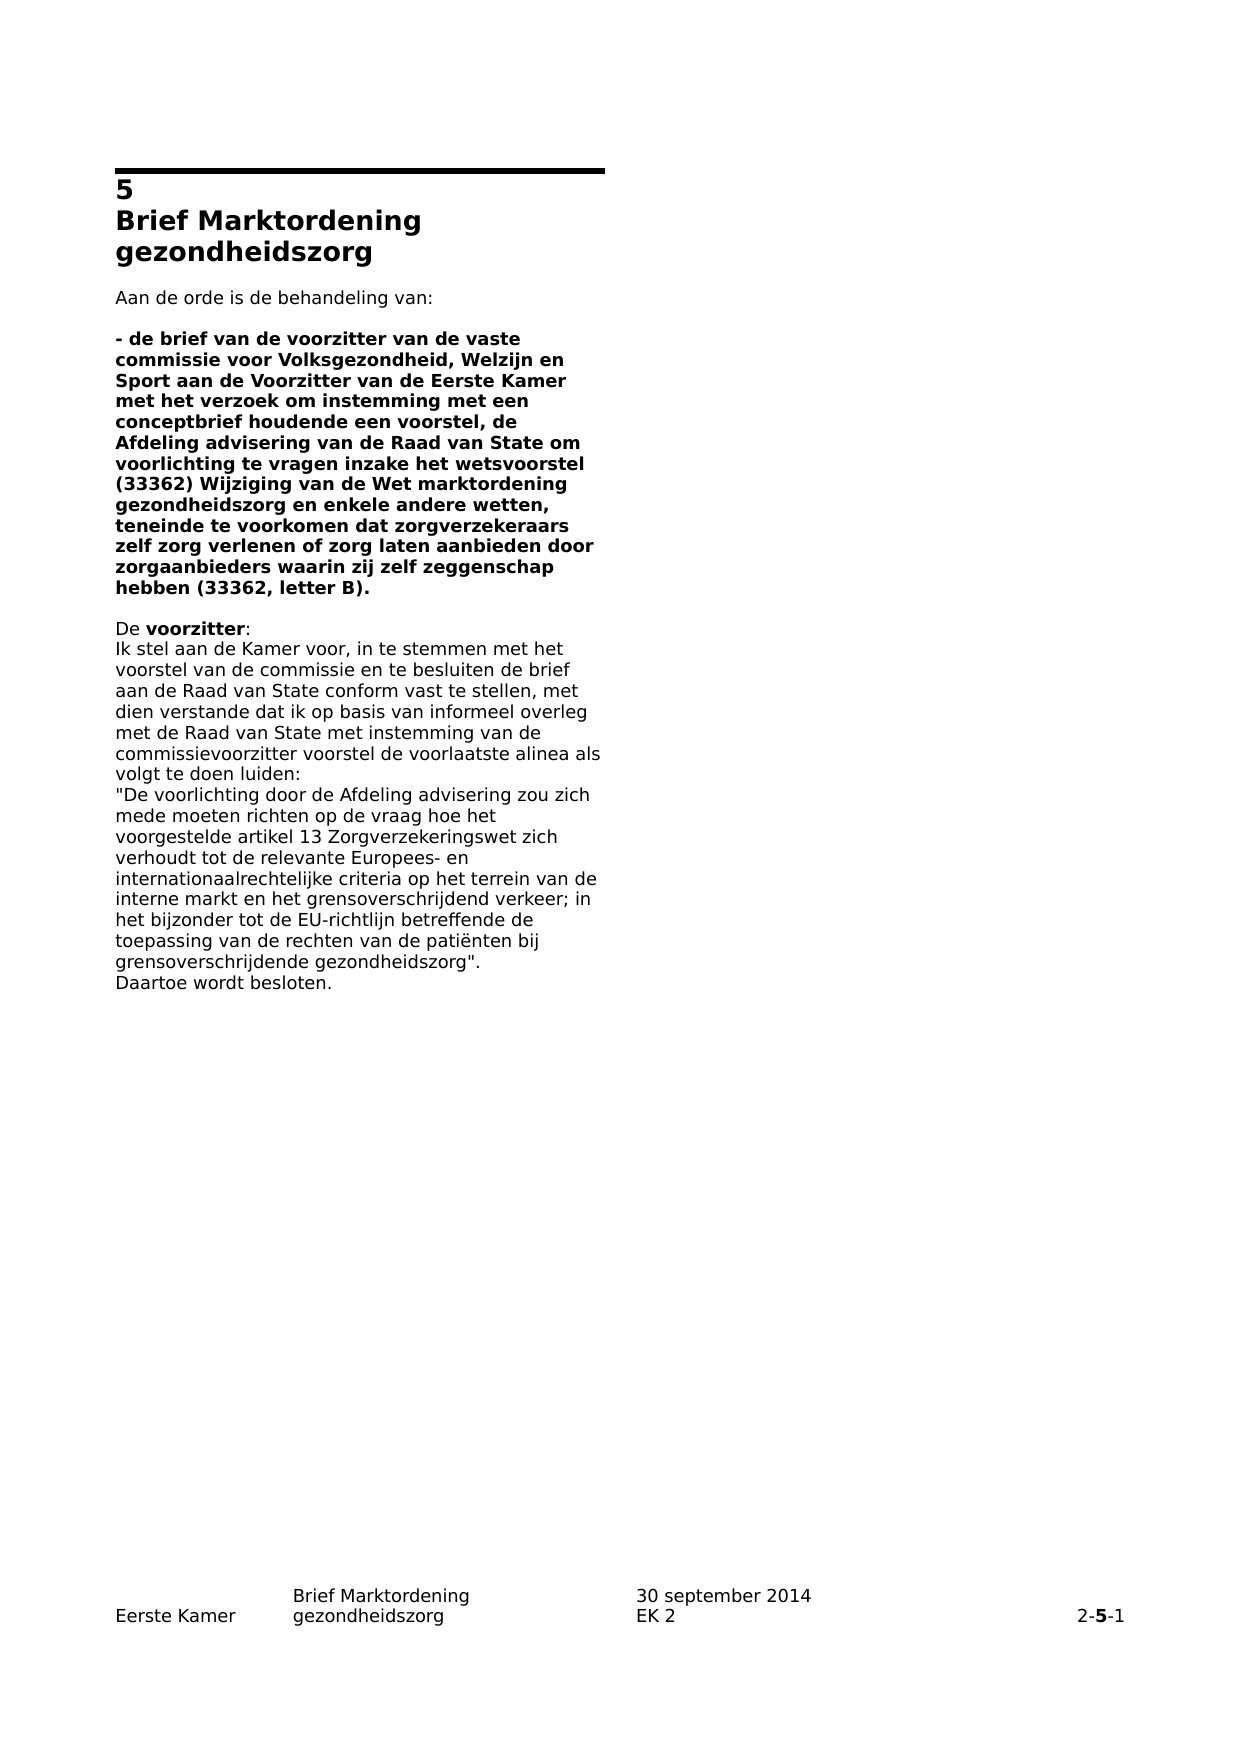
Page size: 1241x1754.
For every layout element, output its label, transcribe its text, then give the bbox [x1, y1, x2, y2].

text De voorzitter: [115, 618, 605, 639]
text Ik stel aan de Kamer voor, in te stemmen met het voorstel van de commissie en te besluiten de brief aan de Raad van State conform vast te stellen, met dien verstande dat ik op basis van informeel overleg met de Raad van State met instemming van de commissievoorzitter voorstel de voorlaatste alinea als volgt te doen luiden: [115, 639, 605, 785]
text Aan de orde is de behandeling van: [115, 288, 605, 309]
text - de brief van de voorzitter van de vaste commissie voor Volksgezondheid, Welzijn en Sport aan de Voorzitter van de Eerste Kamer met het verzoek om instemming met een conceptbrief houdende een voorstel, de Afdeling advisering van de Raad van State om voorlichting te vragen inzake het wetsvoorstel (33362) Wijziging van de Wet marktordening gezondheidszorg en enkele andere wetten, teneinde te voorkomen dat zorgverzekeraars zelf zorg verlenen of zorg laten aanbieden door zorgaanbieders waarin zij zelf zeggenschap hebben (33362, letter B). [115, 329, 605, 598]
title 5 Brief Marktordening gezondheidszorg [115, 174, 605, 268]
text "De voorlichting door de Afdeling advisering zou zich mede moeten richten op de vraag hoe het voorgestelde artikel 13 Zorgverzekeringswet zich verhoudt tot de relevante Europees- en internationaalrechtelijke criteria op het terrein van de interne markt en het grensoverschrijdend verkeer; in het bijzonder tot de EU-richtlijn betreffende de toepassing van de rechten van de patiënten bij grensoverschrijdende gezondheidszorg". [115, 785, 605, 972]
text Daartoe wordt besloten. [115, 972, 605, 993]
